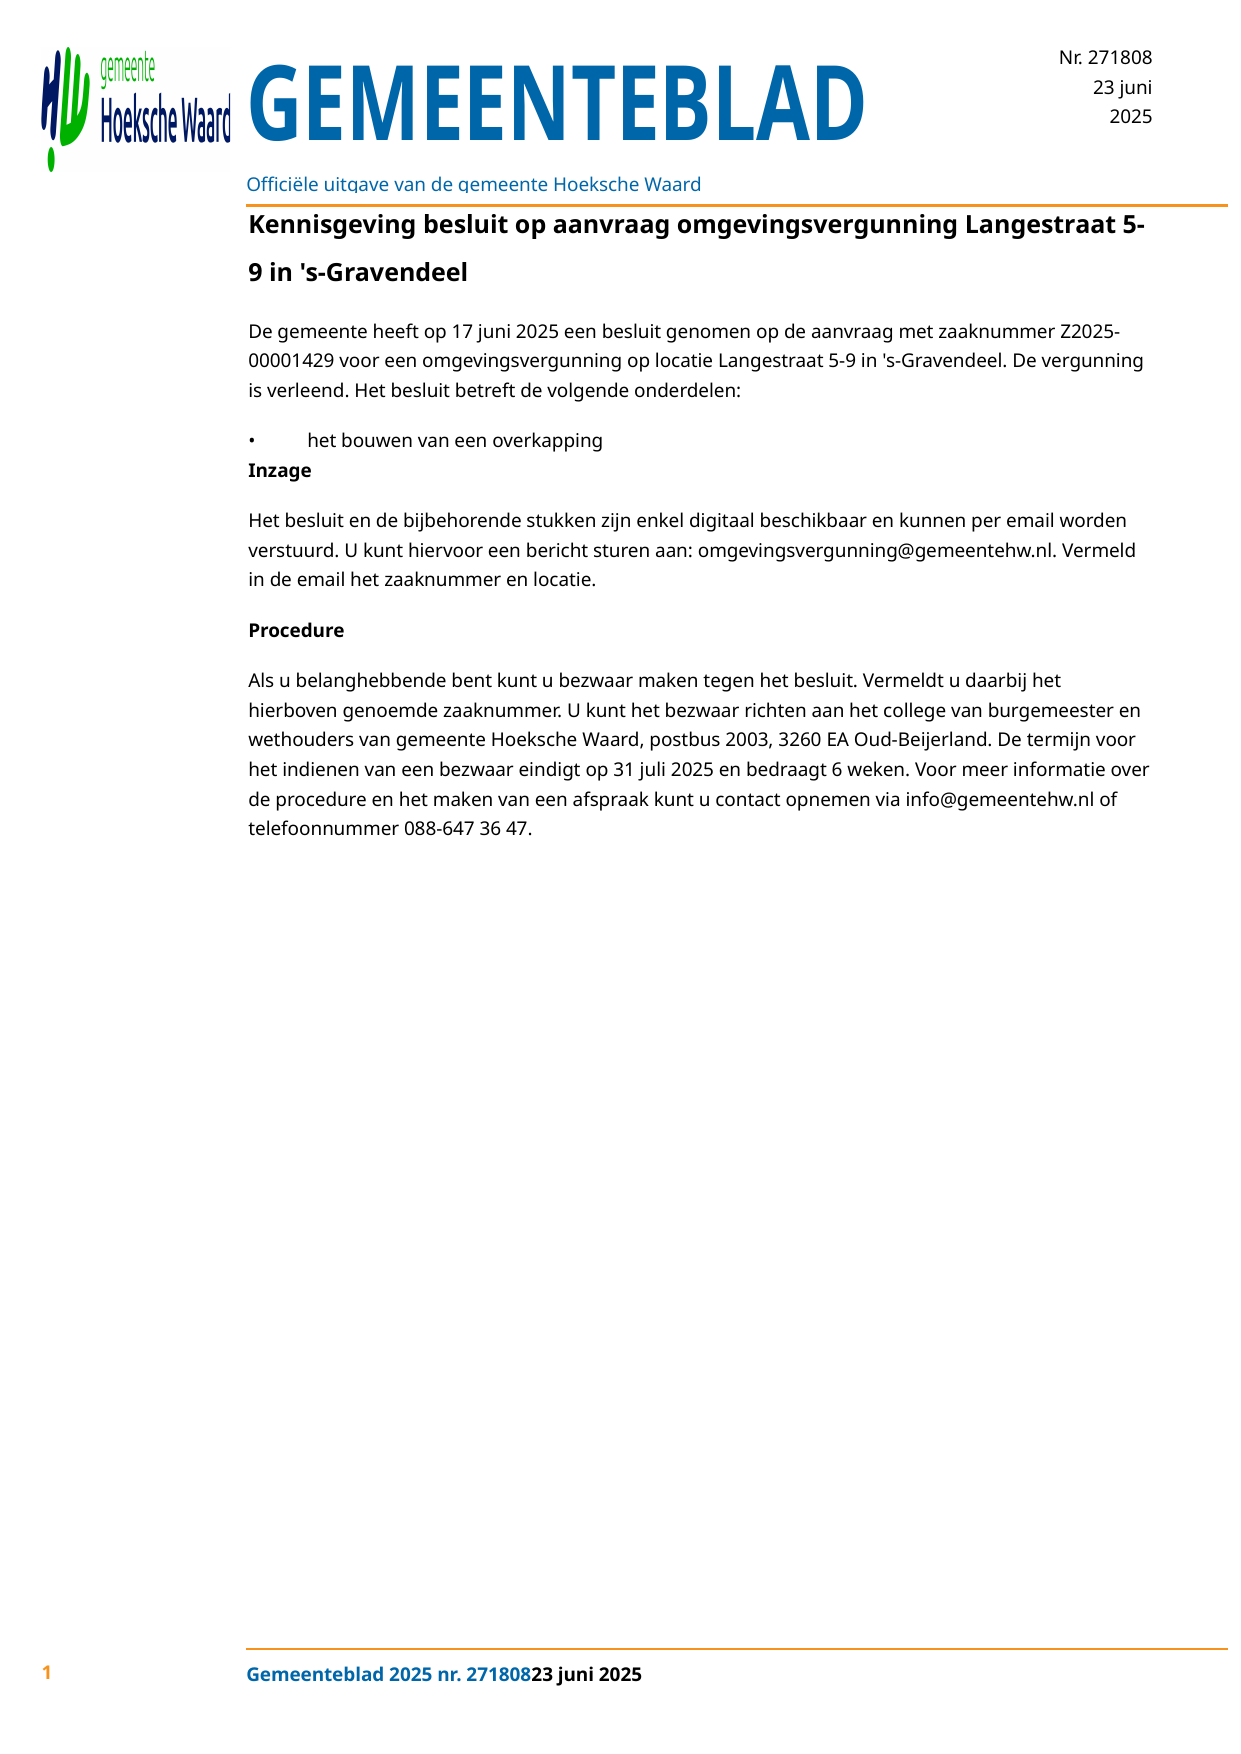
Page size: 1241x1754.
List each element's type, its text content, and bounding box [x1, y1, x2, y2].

text Als u belanghebbende bent kunt u bezwaar maken tegen het besluit. Vermeldt u daarbij het hierboven genoemde zaaknummer. U kunt het bezwaar richten aan het college van burgemeester en wethouders van gemeente Hoeksche Waard, postbus 2003, 3260 EA Oud-Beijerland. De termijn voor het indienen van een bezwaar eindigt op 31 juli 2025 en bedraagt 6 weken. Voor meer informatie over de procedure en het maken van een afspraak kunt u contact opnemen via info@gemeentehw.nl of telefoonnummer 088-647 36 47. [248, 667, 1152, 841]
text Inzage [248, 457, 1152, 483]
text Het besluit en de bijbehorende stukken zijn enkel digitaal beschikbaar en kunnen per email worden verstuurd. U kunt hiervoor een bericht sturen aan: omgevingsvergunning@gemeentehw.nl. Vermeld in de email het zaaknummer en locatie. [248, 507, 1152, 592]
text Kennisgeving besluit op aanvraag omgevingsvergunning Langestraat 5-9 in 's-Gravendeel [248, 207, 1152, 288]
text De gemeente heeft op 17 juni 2025 een besluit genomen op de aanvraag met zaaknummer Z2025-00001429 voor een omgevingsvergunning op locatie Langestraat 5-9 in 's-Gravendeel. De vergunning is verleend. Het besluit betreft de volgende onderdelen: [248, 318, 1152, 403]
text Procedure [248, 617, 1152, 643]
list het bouwen van een overkapping [248, 427, 1152, 453]
picture [41, 47, 231, 172]
